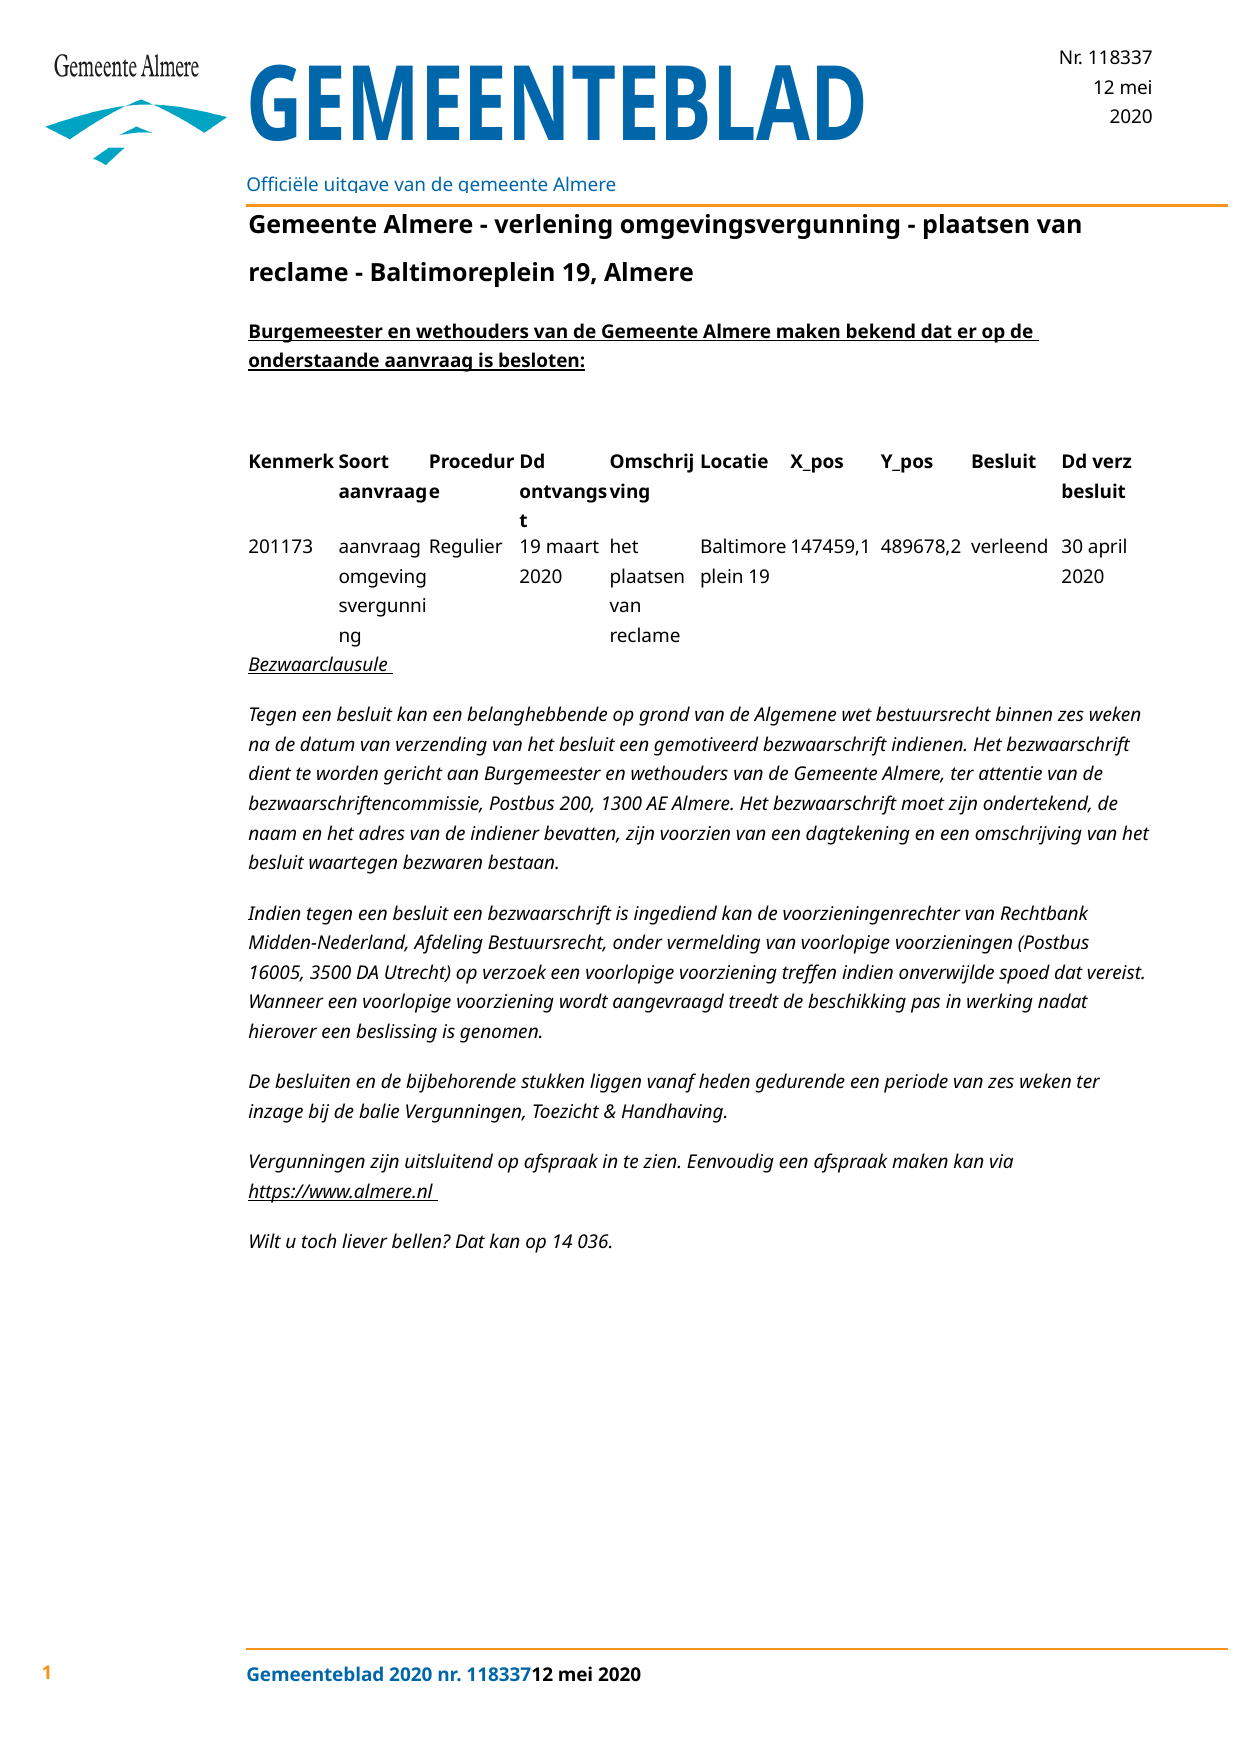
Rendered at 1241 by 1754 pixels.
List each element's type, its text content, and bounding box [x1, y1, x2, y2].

table_header Soort aanvraag [338, 449, 429, 533]
table_header Y_pos [881, 449, 971, 533]
table_header X_pos [790, 449, 881, 533]
table_cell het plaatsen van reclame [609, 533, 700, 648]
table_header Besluit [971, 449, 1061, 533]
table_cell Baltimoreplein 19 [700, 533, 790, 648]
table_header Dd verz besluit [1061, 449, 1152, 533]
picture [41, 47, 231, 172]
table_header Kenmerk [248, 449, 338, 533]
table_cell 201173 [248, 533, 338, 648]
text Indien tegen een besluit een bezwaarschrift is ingediend kan de voorzieningenrechter van Rechtbank Midden-Nederland, Afdeling Bestuursrecht, onder vermelding van voorlopige voorzieningen (Postbus 16005, 3500 DA Utrecht) op verzoek een voorlopige voorziening treffen indien onverwijlde spoed dat vereist. Wanneer een voorlopige voorziening wordt aangevraagd treedt de beschikking pas in werking nadat hierover een beslissing is genomen. [248, 900, 1152, 1044]
table_header Locatie [700, 449, 790, 533]
table_cell aanvraag omgevingsvergunning [338, 533, 429, 648]
table_cell 30 april 2020 [1061, 533, 1152, 648]
text Tegen een besluit kan een belanghebbende op grond van de Algemene wet bestuursrecht binnen zes weken na de datum van verzending van het besluit een gemotiveerd bezwaarschrift indienen. Het bezwaarschrift dient te worden gericht aan Burgemeester en wethouders van de Gemeente Almere, ter attentie van de bezwaarschriftencommissie, Postbus 200, 1300 AE Almere. Het bezwaarschrift moet zijn ondertekend, de naam en het adres van de indiener bevatten, zijn voorzien van een dagtekening en een omschrijving van het besluit waartegen bezwaren bestaan. [248, 701, 1152, 875]
text Bezwaarclausule [248, 651, 1152, 677]
table_cell 147459,1 [790, 533, 881, 648]
table_cell Regulier [429, 533, 519, 648]
table_cell verleend [971, 533, 1061, 648]
text Gemeente Almere - verlening omgevingsvergunning - plaatsen van reclame - Baltimoreplein 19, Almere [248, 207, 1152, 288]
text De besluiten en de bijbehorende stukken liggen vanaf heden gedurende een periode van zes weken ter inzage bij de balie Vergunningen, Toezicht & Handhaving. [248, 1068, 1152, 1124]
table_header Omschrijving [609, 449, 700, 533]
table_header Dd ontvangst [519, 449, 609, 533]
table_cell 19 maart 2020 [519, 533, 609, 648]
text Wilt u toch liever bellen? Dat kan op 14 036. [248, 1228, 1152, 1254]
table_header Procedure [429, 449, 519, 533]
text Vergunningen zijn uitsluitend op afspraak in te zien. Eenvoudig een afspraak maken kan via https://www.almere.nl [248, 1148, 1152, 1204]
table_cell 489678,2 [881, 533, 971, 648]
text Burgemeester en wethouders van de Gemeente Almere maken bekend dat er op de onderstaande aanvraag is besloten: [248, 318, 1152, 373]
